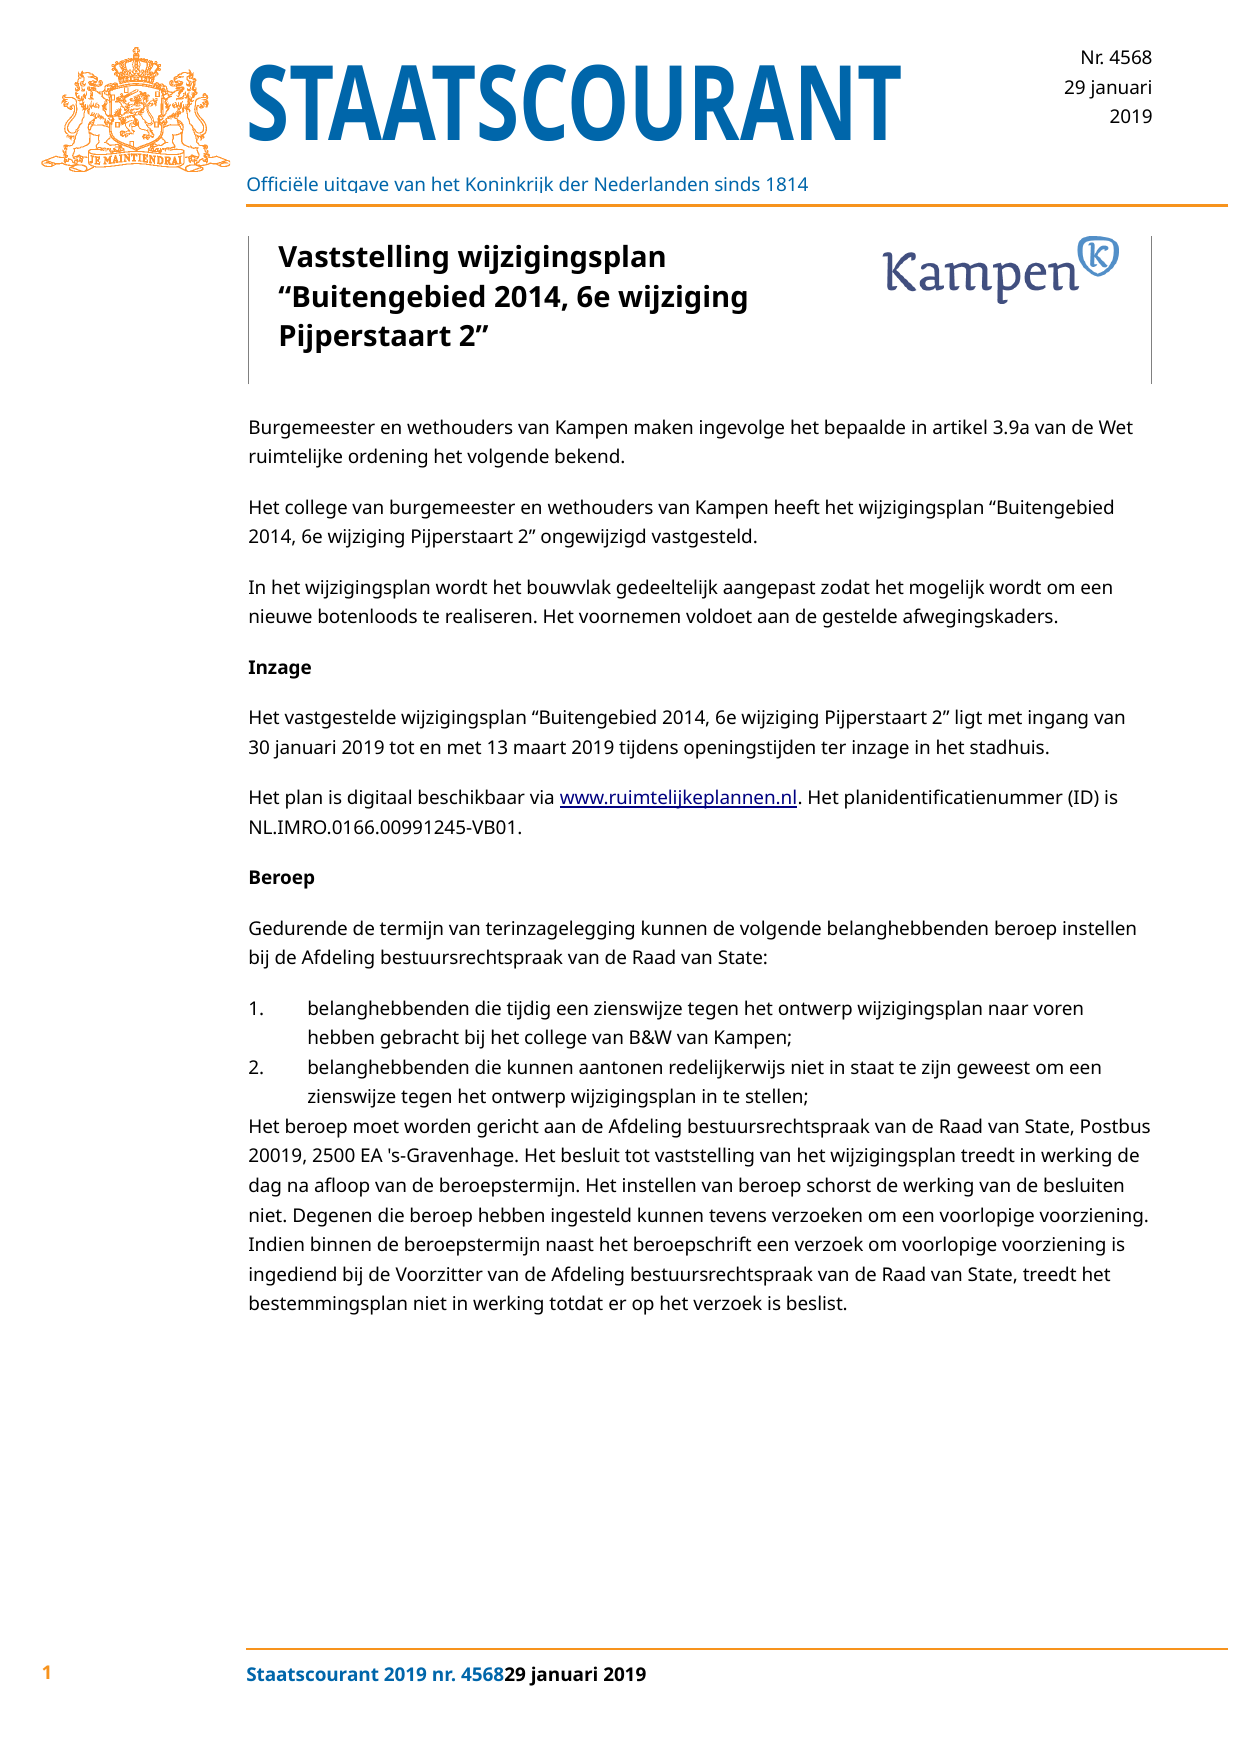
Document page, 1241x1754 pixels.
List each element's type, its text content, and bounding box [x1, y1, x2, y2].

table_header [850, 304, 1151, 384]
list belanghebbenden die tijdig een zienswijze tegen het ontwerp wijzigingsplan naar voren hebben gebracht bij het college van B&W van Kampen; [248, 995, 1152, 1050]
table_header [850, 236, 882, 303]
text Inzage [248, 654, 1152, 680]
text Het college van burgemeester en wethouders van Kampen heeft het wijzigingsplan “Buitengebied 2014, 6e wijziging Pijperstaart 2” ongewijzigd vastgesteld. [248, 494, 1152, 549]
table_header Vaststelling wijzigingsplan “Buitengebied 2014, 6e wijziging Pijperstaart 2” [249, 236, 850, 384]
text Het vastgestelde wijzigingsplan “Buitengebied 2014, 6e wijziging Pijperstaart 2” ligt met ingang van 30 januari 2019 tot en met 13 maart 2019 tijdens openingstijden ter inzage in het stadhuis. [248, 704, 1152, 760]
picture [41, 47, 231, 172]
text Het beroep moet worden gericht aan de Afdeling bestuursrechtspraak van de Raad van State, Postbus 20019, 2500 EA 's-Gravenhage. Het besluit tot vaststelling van het wijzigingsplan treedt in werking de dag na afloop van de beroepstermijn. Het instellen van beroep schorst de werking van de besluiten niet. Degenen die beroep hebben ingesteld kunnen tevens verzoeken om een voorlopige voorziening. Indien binnen de beroepstermijn naast het beroepschrift een verzoek om voorlopige voorziening is ingediend bij de Voorzitter van de Afdeling bestuursrechtspraak van de Raad van State, treedt het bestemmingsplan niet in werking totdat er op het verzoek is beslist. [248, 1113, 1152, 1316]
text Beroep [248, 864, 1152, 890]
table_header [1119, 236, 1151, 303]
text Burgemeester en wethouders van Kampen maken ingevolge het bepaalde in artikel 3.9a van de Wet ruimtelijke ordening het volgende bekend. [248, 414, 1152, 469]
text Gedurende de termijn van terinzagelegging kunnen de volgende belanghebbenden beroep instellen bij de Afdeling bestuursrechtspraak van de Raad van State: [248, 915, 1152, 970]
list belanghebbenden die kunnen aantonen redelijkerwijs niet in staat te zijn geweest om een zienswijze tegen het ontwerp wijzigingsplan in te stellen; [248, 1054, 1152, 1109]
picture [882, 236, 1119, 304]
text In het wijzigingsplan wordt het bouwvlak gedeeltelijk aangepast zodat het mogelijk wordt om een nieuwe botenloods te realiseren. Het voornemen voldoet aan de gestelde afwegingskaders. [248, 574, 1152, 629]
text Het plan is digitaal beschikbaar via www.ruimtelijkeplannen.nl. Het planidentificatienummer (ID) is NL.IMRO.0166.00991245-VB01. [248, 784, 1152, 840]
